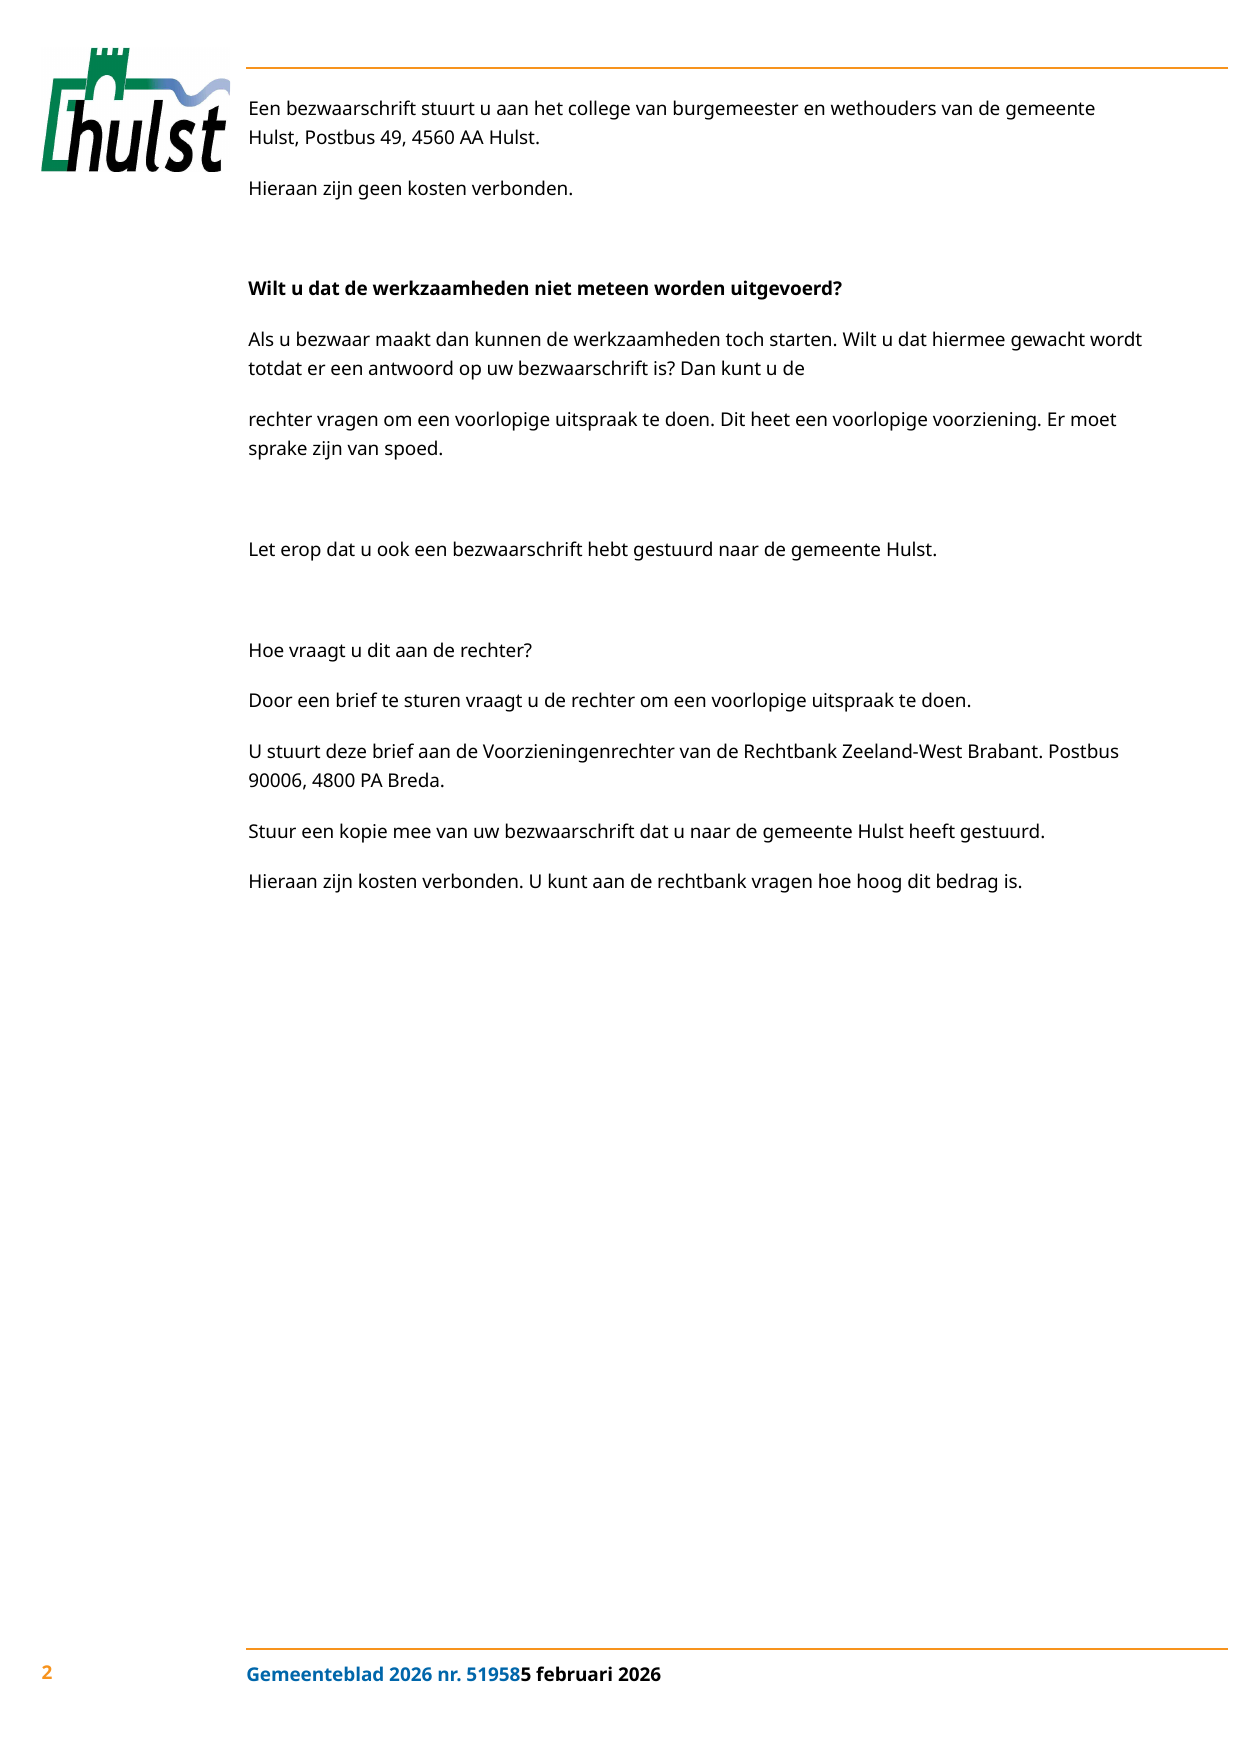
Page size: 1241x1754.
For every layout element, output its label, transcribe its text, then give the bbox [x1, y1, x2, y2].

picture [41, 47, 231, 172]
text Stuur een kopie mee van uw bezwaarschrift dat u naar de gemeente Hulst heeft gestuurd. [248, 818, 1152, 844]
text Let erop dat u ook een bezwaarschrift hebt gestuurd naar de gemeente Hulst. [248, 536, 1152, 562]
text Hieraan zijn geen kosten verbonden. [248, 175, 1152, 201]
text Een bezwaarschrift stuurt u aan het college van burgemeester en wethouders van de gemeente Hulst, Postbus 49, 4560 AA Hulst. [248, 95, 1152, 150]
text Hoe vraagt u dit aan de rechter? [248, 637, 1152, 663]
text rechter vragen om een voorlopige uitspraak te doen. Dit heet een voorlopige voorziening. Er moet sprake zijn van spoed. [248, 406, 1152, 461]
text Hieraan zijn kosten verbonden. U kunt aan de rechtbank vragen hoe hoog dit bedrag is. [248, 868, 1152, 894]
text U stuurt deze brief aan de Voorzieningenrechter van de Rechtbank Zeeland-West Brabant. Postbus 90006, 4800 PA Breda. [248, 738, 1152, 793]
text Door een brief te sturen vraagt u de rechter om een voorlopige uitspraak te doen. [248, 688, 1152, 713]
text Als u bezwaar maakt dan kunnen de werkzaamheden toch starten. Wilt u dat hiermee gewacht wordt totdat er een antwoord op uw bezwaarschrift is? Dan kunt u de [248, 326, 1152, 381]
text Wilt u dat de werkzaamheden niet meteen worden uitgevoerd? [248, 276, 1152, 301]
